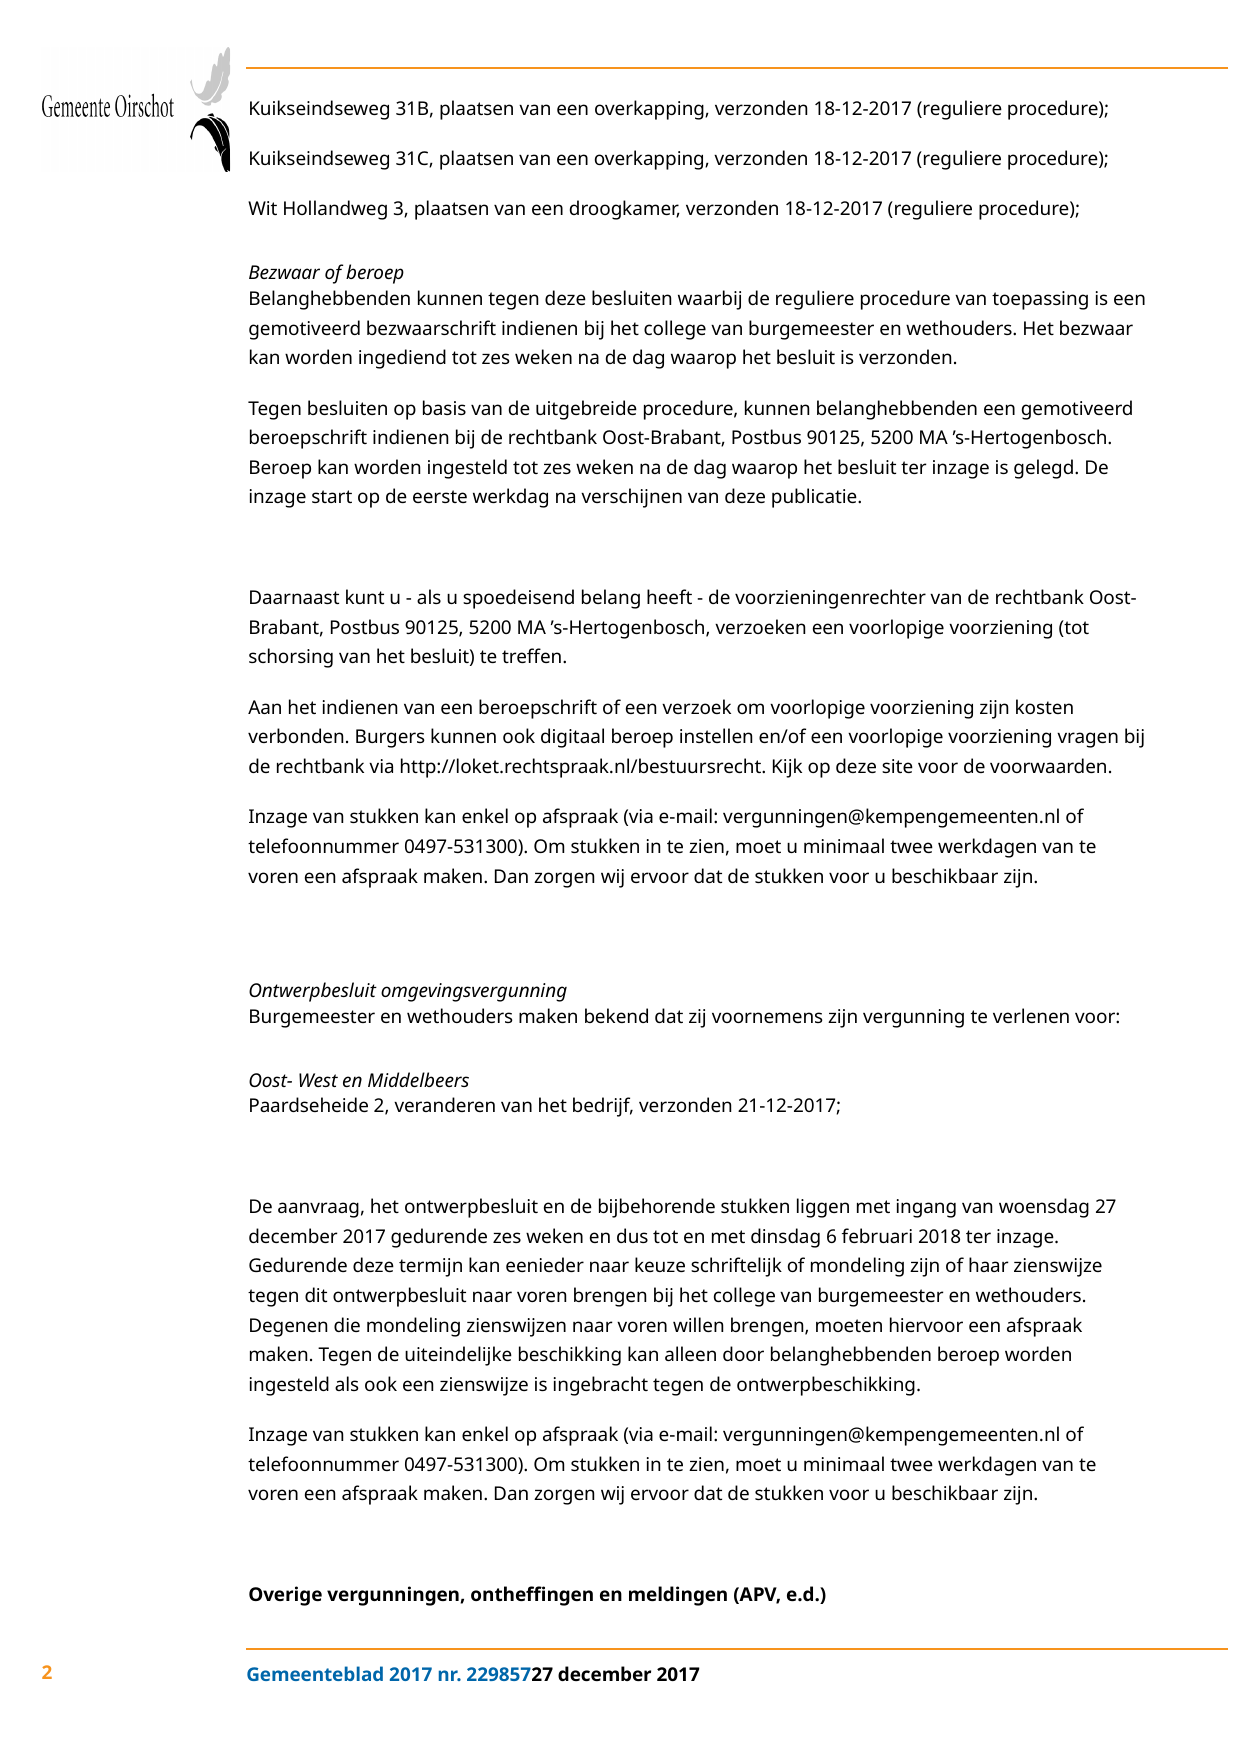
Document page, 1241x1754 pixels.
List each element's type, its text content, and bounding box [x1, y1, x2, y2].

text Paardseheide 2, veranderen van het bedrijf, verzonden 21-12-2017; [248, 1093, 1152, 1118]
text Ontwerpbesluit omgevingsvergunning [248, 977, 1152, 1003]
picture [41, 47, 231, 172]
text Wit Hollandweg 3, plaatsen van een droogkamer, verzonden 18-12-2017 (reguliere procedure); [248, 196, 1152, 221]
text Burgemeester en wethouders maken bekend dat zij voornemens zijn vergunning te verlenen voor: [248, 1003, 1152, 1029]
text Daarnaast kunt u - als u spoedeisend belang heeft - de voorzieningenrechter van de rechtbank Oost-Brabant, Postbus 90125, 5200 MA ’s-Hertogenbosch, verzoeken een voorlopige voorziening (tot schorsing van het besluit) te treffen. [248, 584, 1152, 669]
text Belanghebbenden kunnen tegen deze besluiten waarbij de reguliere procedure van toepassing is een gemotiveerd bezwaarschrift indienen bij het college van burgemeester en wethouders. Het bezwaar kan worden ingediend tot zes weken na de dag waarop het besluit is verzonden. [248, 285, 1152, 370]
text Kuikseindseweg 31C, plaatsen van een overkapping, verzonden 18-12-2017 (reguliere procedure); [248, 145, 1152, 171]
text Bezwaar of beroep [248, 259, 1152, 285]
text De aanvraag, het ontwerpbesluit en de bijbehorende stukken liggen met ingang van woensdag 27 december 2017 gedurende zes weken en dus tot en met dinsdag 6 februari 2018 ter inzage. Gedurende deze termijn kan eenieder naar keuze schriftelijk of mondeling zijn of haar zienswijze tegen dit ontwerpbesluit naar voren brengen bij het college van burgemeester en wethouders. Degenen die mondeling zienswijzen naar voren willen brengen, moeten hiervoor een afspraak maken. Tegen de uiteindelijke beschikking kan alleen door belanghebbenden beroep worden ingesteld als ook een zienswijze is ingebracht tegen de ontwerpbeschikking. [248, 1193, 1152, 1397]
text Aan het indienen van een beroepschrift of een verzoek om voorlopige voorziening zijn kosten verbonden. Burgers kunnen ook digitaal beroep instellen en/of een voorlopige voorziening vragen bij de rechtbank via http://loket.rechtspraak.nl/bestuursrecht. Kijk op deze site voor de voorwaarden. [248, 694, 1152, 779]
text Oost- West en Middelbeers [248, 1067, 1152, 1093]
text Tegen besluiten op basis van de uitgebreide procedure, kunnen belanghebbenden een gemotiveerd beroepschrift indienen bij de rechtbank Oost-Brabant, Postbus 90125, 5200 MA ’s-Hertogenbosch. Beroep kan worden ingesteld tot zes weken na de dag waarop het besluit ter inzage is gelegd. De inzage start op de eerste werkdag na verschijnen van deze publicatie. [248, 395, 1152, 509]
text Overige vergunningen, ontheffingen en meldingen (APV, e.d.) [248, 1581, 1152, 1607]
text Inzage van stukken kan enkel op afspraak (via e-mail: vergunningen@kempengemeenten.nl of telefoonnummer 0497-531300). Om stukken in te zien, moet u minimaal twee werkdagen van te voren een afspraak maken. Dan zorgen wij ervoor dat de stukken voor u beschikbaar zijn. [248, 1421, 1152, 1506]
text Inzage van stukken kan enkel op afspraak (via e-mail: vergunningen@kempengemeenten.nl of telefoonnummer 0497-531300). Om stukken in te zien, moet u minimaal twee werkdagen van te voren een afspraak maken. Dan zorgen wij ervoor dat de stukken voor u beschikbaar zijn. [248, 804, 1152, 888]
text Kuikseindseweg 31B, plaatsen van een overkapping, verzonden 18-12-2017 (reguliere procedure); [248, 95, 1152, 121]
